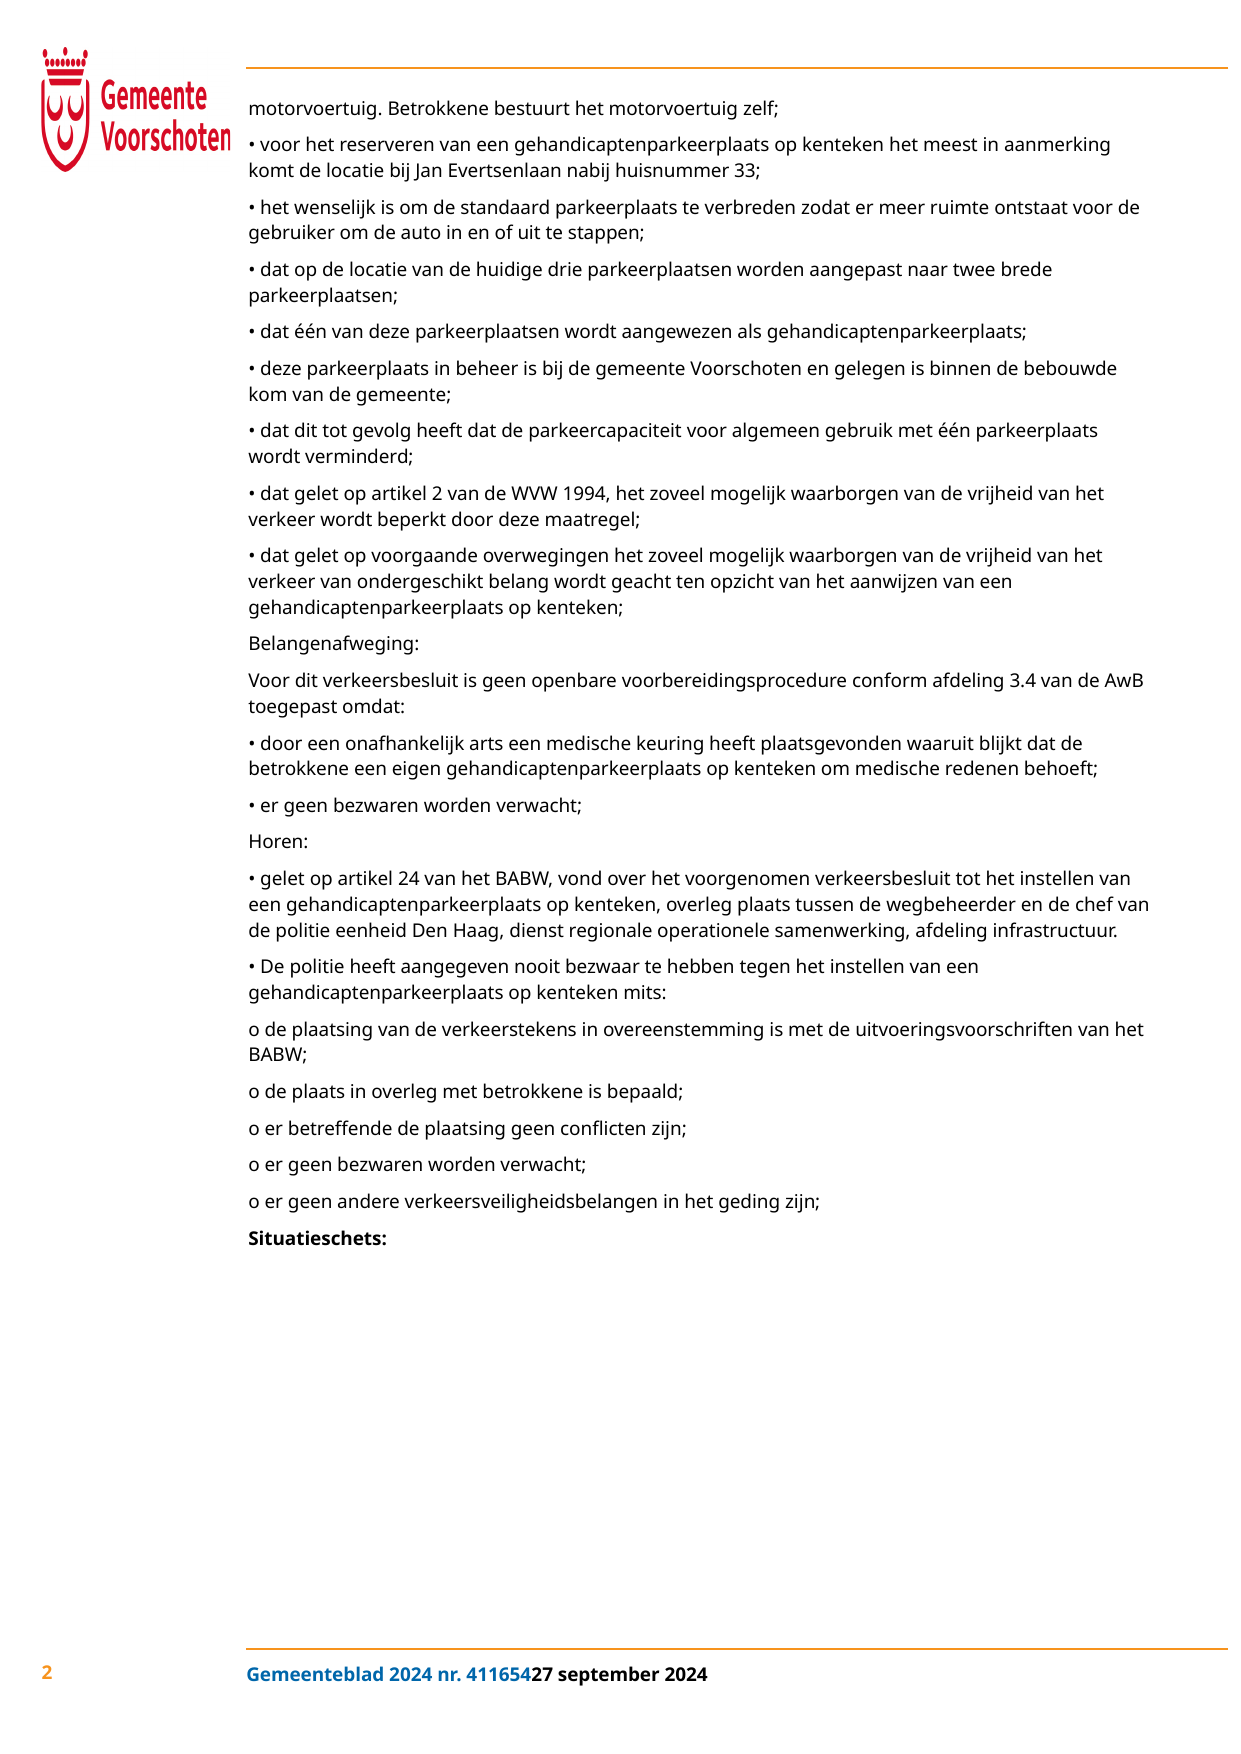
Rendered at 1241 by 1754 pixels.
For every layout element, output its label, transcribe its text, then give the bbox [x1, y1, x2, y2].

text • dat gelet op voorgaande overwegingen het zoveel mogelijk waarborgen van de vrijheid van het verkeer van ondergeschikt belang wordt geacht ten opzicht van het aanwijzen van een gehandicaptenparkeerplaats op kenteken; [248, 542, 1152, 620]
text • dat dit tot gevolg heeft dat de parkeercapaciteit voor algemeen gebruik met één parkeerplaats wordt verminderd; [248, 418, 1152, 469]
text • De politie heeft aangegeven nooit bezwaar te hebben tegen het instellen van een gehandicaptenparkeerplaats op kenteken mits: [248, 953, 1152, 1005]
text Situatieschets: [248, 1225, 1152, 1251]
text • dat gelet op artikel 2 van de WVW 1994, het zoveel mogelijk waarborgen van de vrijheid van het verkeer wordt beperkt door deze maatregel; [248, 480, 1152, 532]
text • dat op de locatie van de huidige drie parkeerplaatsen worden aangepast naar twee brede parkeerplaatsen; [248, 256, 1152, 308]
text o er betreffende de plaatsing geen conflicten zijn; [248, 1115, 1152, 1141]
text • deze parkeerplaats in beheer is bij de gemeente Voorschoten en gelegen is binnen de bebouwde kom van de gemeente; [248, 355, 1152, 407]
text • dat één van deze parkeerplaatsen wordt aangewezen als gehandicaptenparkeerplaats; [248, 319, 1152, 344]
text • door een onafhankelijk arts een medische keuring heeft plaatsgevonden waaruit blijkt dat de betrokkene een eigen gehandicaptenparkeerplaats op kenteken om medische redenen behoeft; [248, 730, 1152, 781]
text Belangenafweging: [248, 631, 1152, 656]
text o de plaats in overleg met betrokkene is bepaald; [248, 1078, 1152, 1104]
text o er geen bezwaren worden verwacht; [248, 1152, 1152, 1177]
text motorvoertuig. Betrokkene bestuurt het motorvoertuig zelf; [248, 95, 1152, 121]
text Horen: [248, 829, 1152, 854]
picture [41, 47, 231, 172]
text o de plaatsing van de verkeerstekens in overeenstemming is met de uitvoeringsvoorschriften van het BABW; [248, 1016, 1152, 1067]
text Voor dit verkeersbesluit is geen openbare voorbereidingsprocedure conform afdeling 3.4 van de AwB toegepast omdat: [248, 667, 1152, 719]
text • het wenselijk is om de standaard parkeerplaats te verbreden zodat er meer ruimte ontstaat voor de gebruiker om de auto in en of uit te stappen; [248, 194, 1152, 245]
text • er geen bezwaren worden verwacht; [248, 792, 1152, 818]
text • gelet op artikel 24 van het BABW, vond over het voorgenomen verkeersbesluit tot het instellen van een gehandicaptenparkeerplaats op kenteken, overleg plaats tussen de wegbeheerder en de chef van de politie eenheid Den Haag, dienst regionale operationele samenwerking, afdeling infrastructuur. [248, 865, 1152, 943]
text • voor het reserveren van een gehandicaptenparkeerplaats op kenteken het meest in aanmerking komt de locatie bij Jan Evertsenlaan nabij huisnummer 33; [248, 131, 1152, 183]
text o er geen andere verkeersveiligheidsbelangen in het geding zijn; [248, 1188, 1152, 1214]
